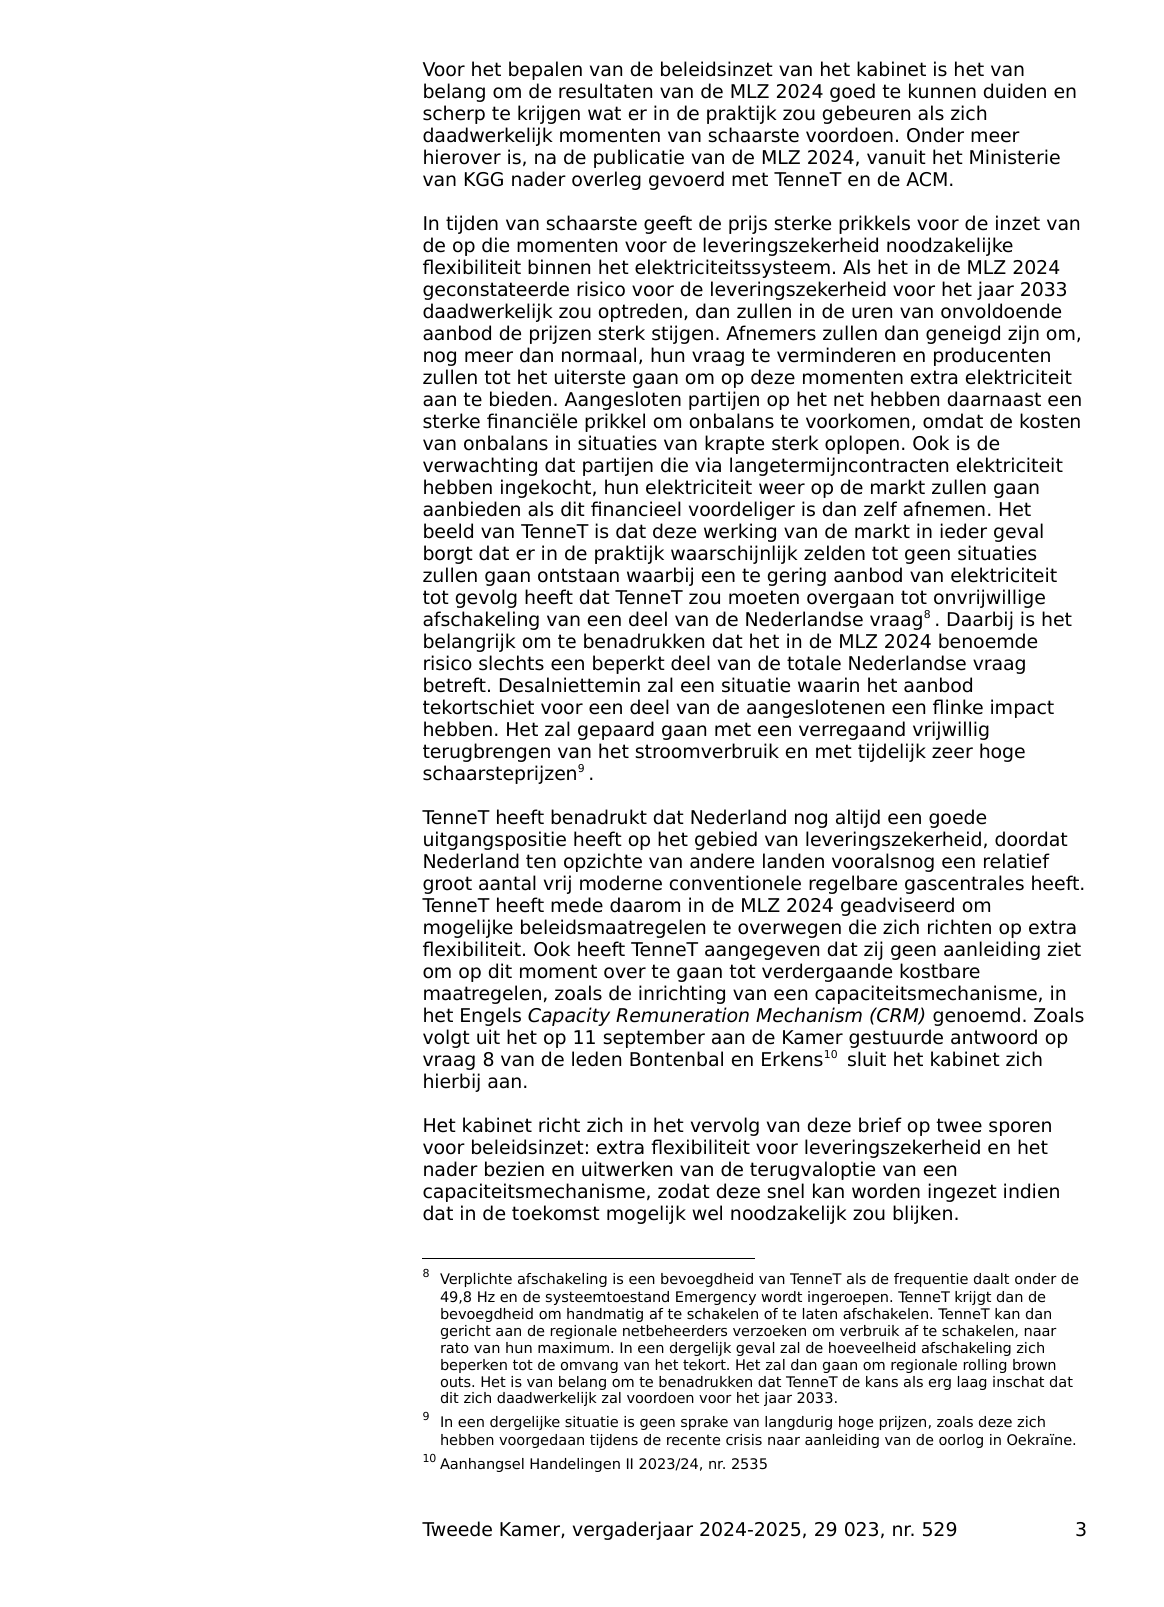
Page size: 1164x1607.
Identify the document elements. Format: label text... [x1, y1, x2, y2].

text TenneT heeft benadrukt dat Nederland nog altijd een goede uitgangspositie heeft op het gebied van leveringszekerheid, doordat Nederland ten opzichte van andere landen vooralsnog een relatief groot aantal vrij moderne conventionele regelbare gascentrales heeft. TenneT heeft mede daarom in de MLZ 2024 geadviseerd om mogelijke beleidsmaatregelen te overwegen die zich richten op extra flexibiliteit. Ook heeft TenneT aangegeven dat zij geen aanleiding ziet om op dit moment over te gaan tot verdergaande kostbare maatregelen, zoals de inrichting van een capaciteitsmechanisme, in het Engels Capacity Remuneration Mechanism (CRM) genoemd. Zoals volgt uit het op 11 september aan de Kamer gestuurde antwoord op vraag 8 van de leden Bontenbal en Erkens sluit het kabinet zich hierbij aan. [422, 807, 1087, 1092]
text Het kabinet richt zich in het vervolg van deze brief op twee sporen voor beleidsinzet: extra flexibiliteit voor leveringszekerheid en het nader bezien en uitwerken van de terugvaloptie van een capaciteitsmechanisme, zodat deze snel kan worden ingezet indien dat in de toekomst mogelijk wel noodzakelijk zou blijken. [422, 1115, 1087, 1224]
text Aanhangsel Handelingen II 2023/24, nr. 2535 [422, 1452, 1087, 1474]
text Verplichte afschakeling is een bevoegdheid van TenneT als de frequentie daalt onder de 49,8 Hz en de systeemtoestand Emergency wordt ingeroepen. TenneT krijgt dan de bevoegdheid om handmatig af te schakelen of te laten afschakelen. TenneT kan dan gericht aan de regionale netbeheerders verzoeken om verbruik af te schakelen, naar rato van hun maximum. In een dergelijk geval zal de hoeveelheid afschakeling zich beperken tot de omvang van het tekort. Het zal dan gaan om regionale rolling brown outs. Het is van belang om te benadrukken dat TenneT de kans als erg laag inschat dat dit zich daadwerkelijk zal voordoen voor het jaar 2033. [422, 1267, 1087, 1407]
text In tijden van schaarste geeft de prijs sterke prikkels voor de inzet van de op die momenten voor de leveringszekerheid noodzakelijke flexibiliteit binnen het elektriciteitssysteem. Als het in de MLZ 2024 geconstateerde risico voor de leveringszekerheid voor het jaar 2033 daadwerkelijk zou optreden, dan zullen in de uren van onvoldoende aanbod de prijzen sterk stijgen. Afnemers zullen dan geneigd zijn om, nog meer dan normaal, hun vraag te verminderen en producenten zullen tot het uiterste gaan om op deze momenten extra elektriciteit aan te bieden. Aangesloten partijen op het net hebben daarnaast een sterke financiële prikkel om onbalans te voorkomen, omdat de kosten van onbalans in situaties van krapte sterk oplopen. Ook is de verwachting dat partijen die via langetermijncontracten elektriciteit hebben ingekocht, hun elektriciteit weer op de markt zullen gaan aanbieden als dit financieel voordeliger is dan zelf afnemen. Het beeld van TenneT is dat deze werking van de markt in ieder geval borgt dat er in de praktijk waarschijnlijk zelden tot geen situaties zullen gaan ontstaan waarbij een te gering aanbod van elektriciteit tot gevolg heeft dat TenneT zou moeten overgaan tot onvrijwillige afschakeling van een deel van de Nederlandse vraag. Daarbij is het belangrijk om te benadrukken dat het in de MLZ 2024 benoemde risico slechts een beperkt deel van de totale Nederlandse vraag betreft. Desalniettemin zal een situatie waarin het aanbod tekortschiet voor een deel van de aangeslotenen een flinke impact hebben. Het zal gepaard gaan met een verregaand vrijwillig terugbrengen van het stroomverbruik en met tijdelijk zeer hoge schaarsteprijzen. [422, 213, 1087, 784]
text Voor het bepalen van de beleidsinzet van het kabinet is het van belang om de resultaten van de MLZ 2024 goed te kunnen duiden en scherp te krijgen wat er in de praktijk zou gebeuren als zich daadwerkelijk momenten van schaarste voordoen. Onder meer hierover is, na de publicatie van de MLZ 2024, vanuit het Ministerie van KGG nader overleg gevoerd met TenneT en de ACM. [422, 59, 1087, 191]
text In een dergelijke situatie is geen sprake van langdurig hoge prijzen, zoals deze zich hebben voorgedaan tijdens de recente crisis naar aanleiding van de oorlog in Oekraïne. [422, 1410, 1087, 1449]
